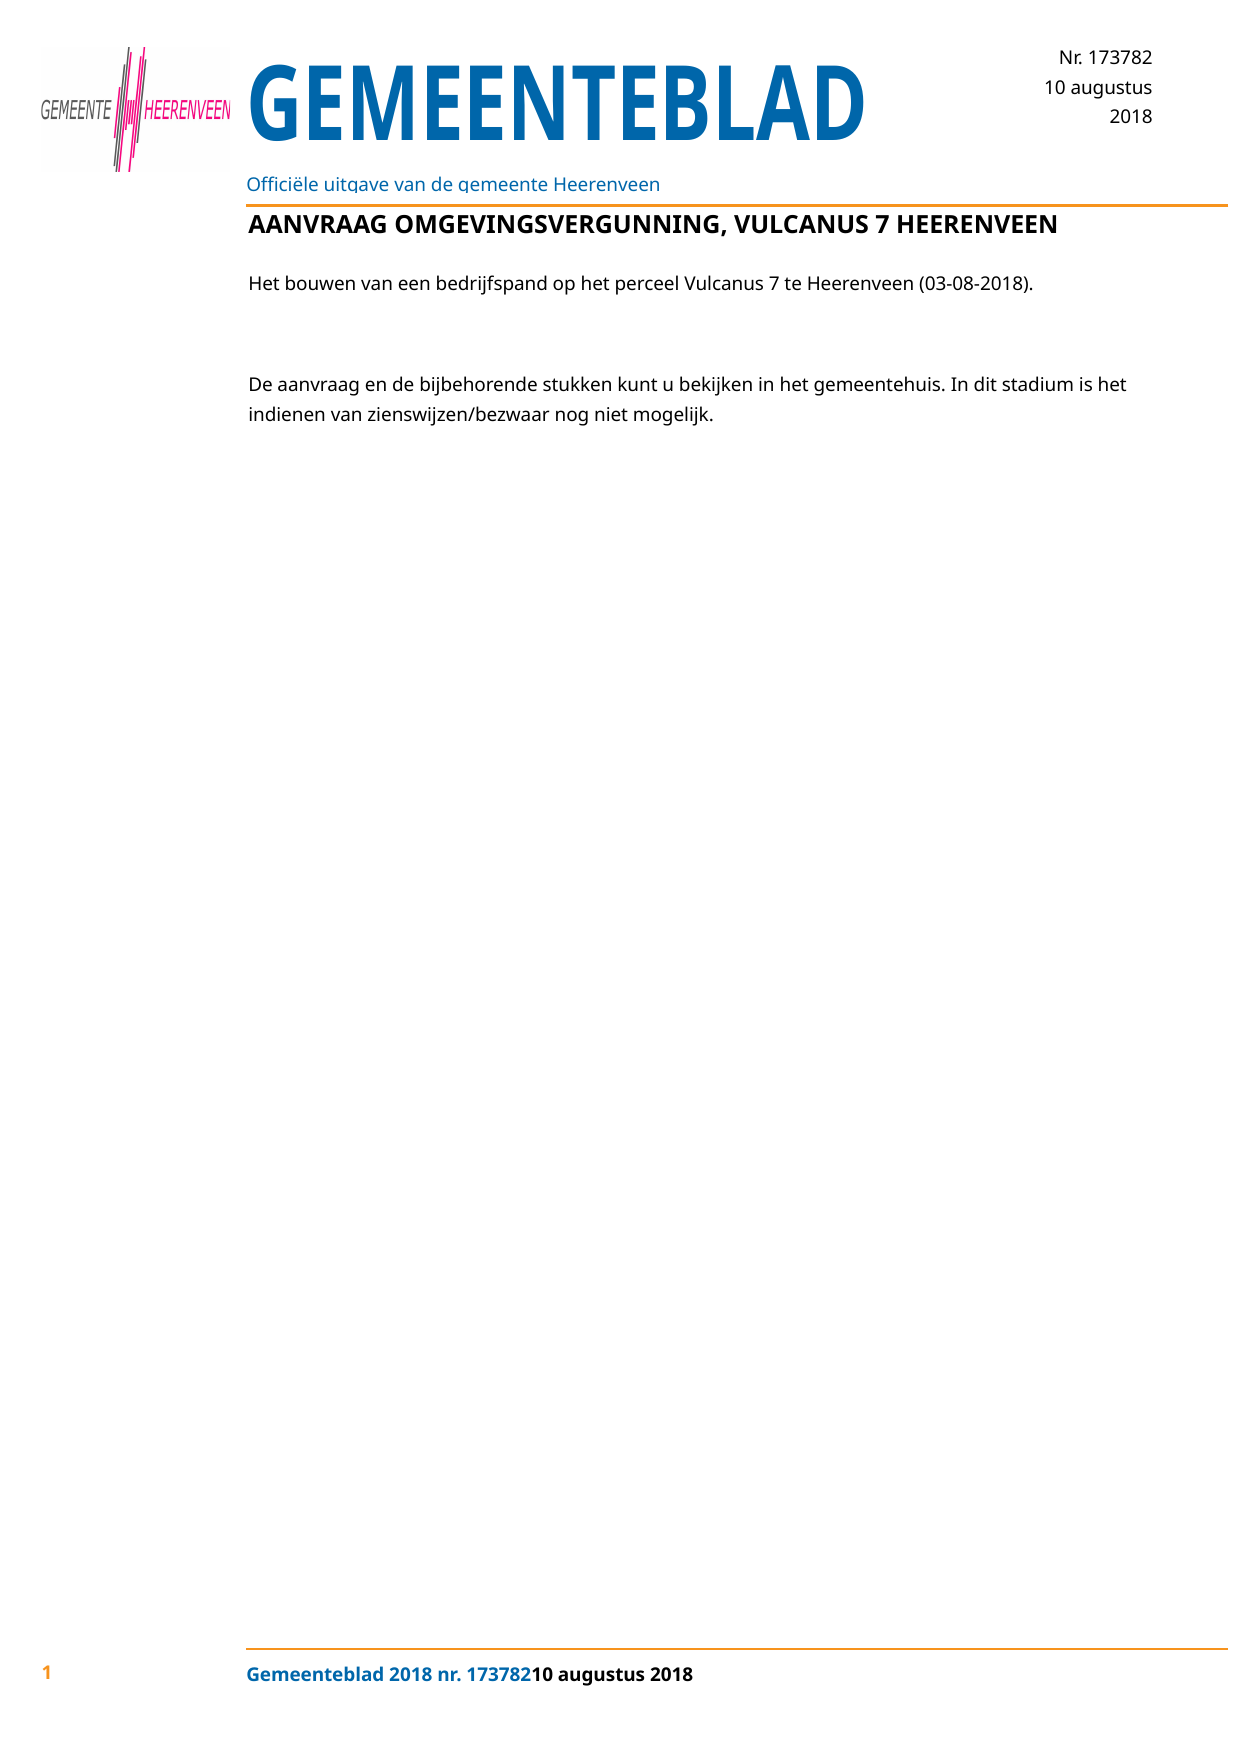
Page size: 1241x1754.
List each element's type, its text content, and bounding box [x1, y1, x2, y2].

text Het bouwen van een bedrijfspand op het perceel Vulcanus 7 te Heerenveen (03-08-2018). [248, 270, 1152, 296]
text De aanvraag en de bijbehorende stukken kunt u bekijken in het gemeentehuis. In dit stadium is het indienen van zienswijzen/bezwaar nog niet mogelijk. [248, 371, 1152, 426]
text AANVRAAG OMGEVINGSVERGUNNING, VULCANUS 7 HEERENVEEN [248, 207, 1152, 241]
picture [41, 47, 231, 172]
